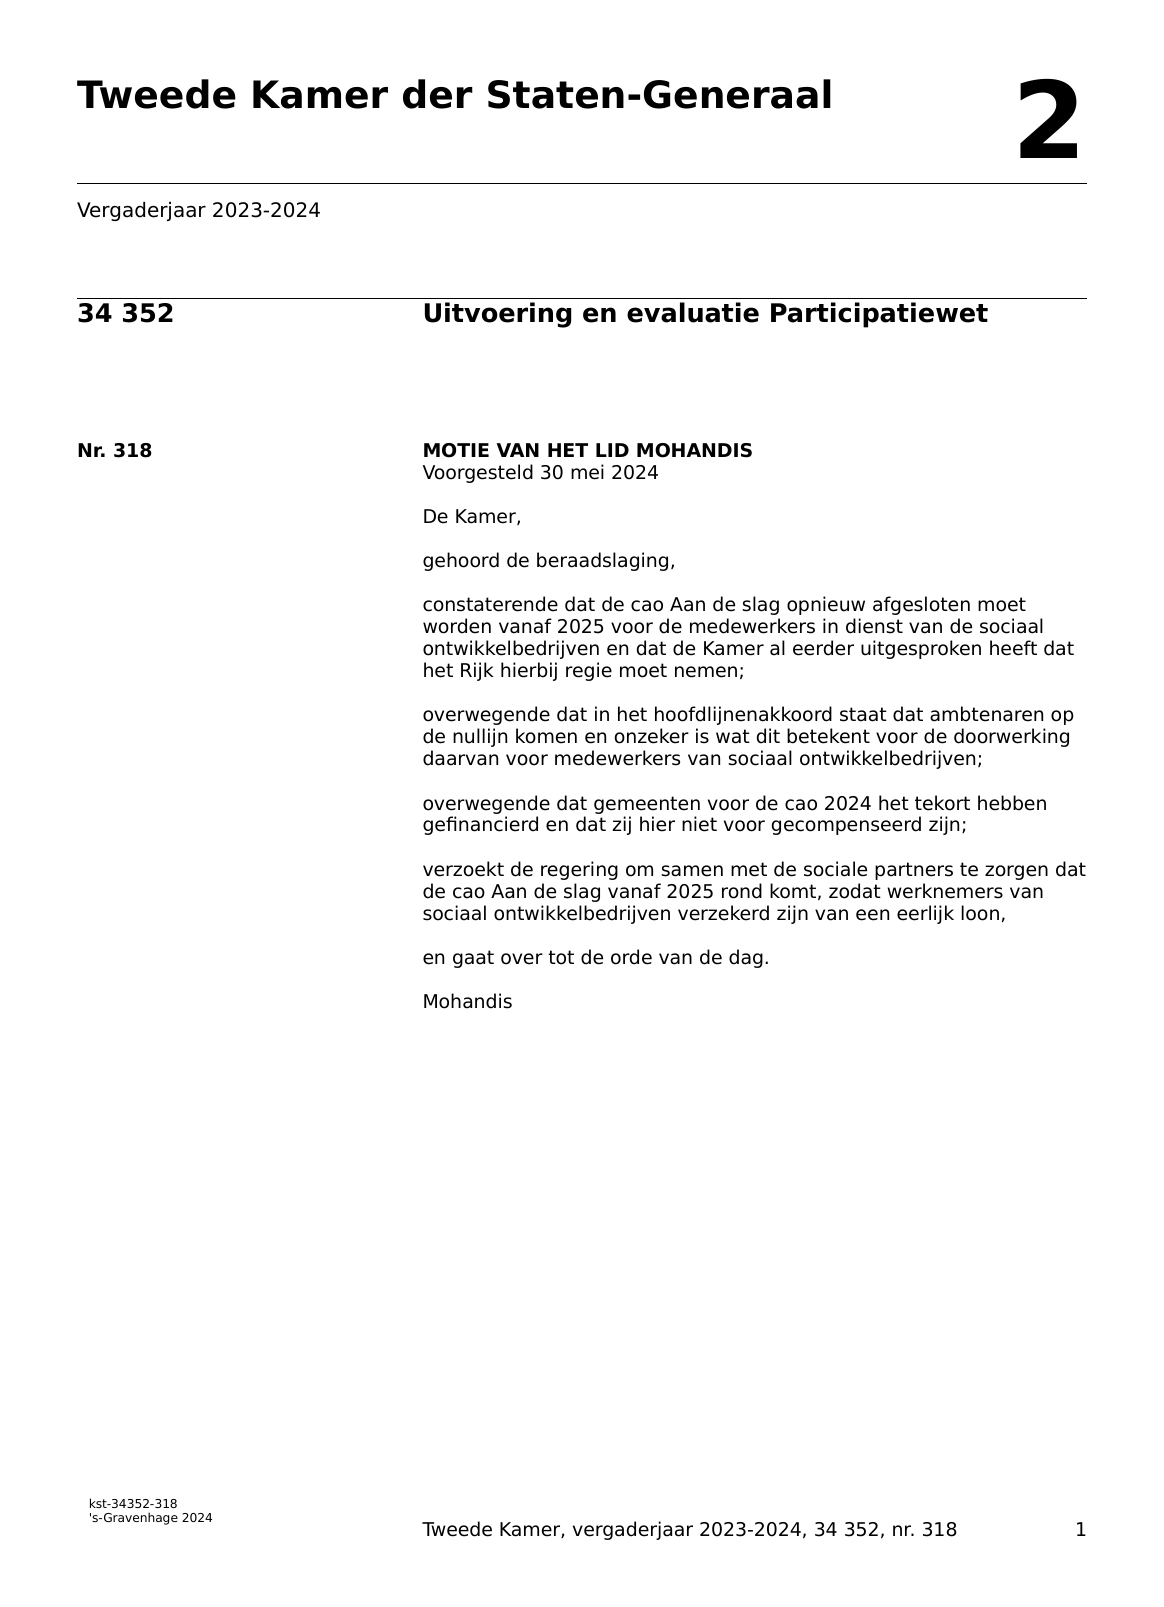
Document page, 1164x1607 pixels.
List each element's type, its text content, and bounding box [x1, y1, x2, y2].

table_header Tweede Kamer der Staten-Generaal [77, 59, 886, 183]
text en gaat over tot de orde van de dag. [422, 947, 1087, 969]
text verzoekt de regering om samen met de sociale partners te zorgen dat de cao Aan de slag vanaf 2025 rond komt, zodat werknemers van sociaal ontwikkelbedrijven verzekerd zijn van een eerlijk loon, [422, 858, 1087, 924]
text overwegende dat gemeenten voor de cao 2024 het tekort hebben gefinancierd en dat zij hier niet voor gecompenseerd zijn; [422, 792, 1087, 836]
text kst-34352-318 [88, 1497, 323, 1511]
text De Kamer, [422, 506, 1087, 528]
text 's-Gravenhage 2024 [88, 1511, 323, 1525]
subtitle 34 352 Uitvoering en evaluatie Participatiewet [77, 299, 1087, 329]
table_cell Vergaderjaar 2023-2024 [77, 184, 1087, 298]
table_header 2 [886, 59, 1087, 183]
text Mohandis [422, 991, 1087, 1013]
text constaterende dat de cao Aan de slag opnieuw afgesloten moet worden vanaf 2025 voor de medewerkers in dienst van de sociaal ontwikkelbedrijven en dat de Kamer al eerder uitgesproken heeft dat het Rijk hierbij regie moet nemen; [422, 594, 1087, 682]
text overwegende dat in het hoofdlijnenakkoord staat dat ambtenaren op de nullijn komen en onzeker is wat dit betekent voor de doorwerking daarvan voor medewerkers van sociaal ontwikkelbedrijven; [422, 704, 1087, 770]
text gehoord de beraadslaging, [422, 550, 1087, 572]
subtitle Nr. 318 MOTIE VAN HET LID MOHANDIS [77, 440, 1087, 462]
text Voorgesteld 30 mei 2024 [422, 462, 1087, 484]
